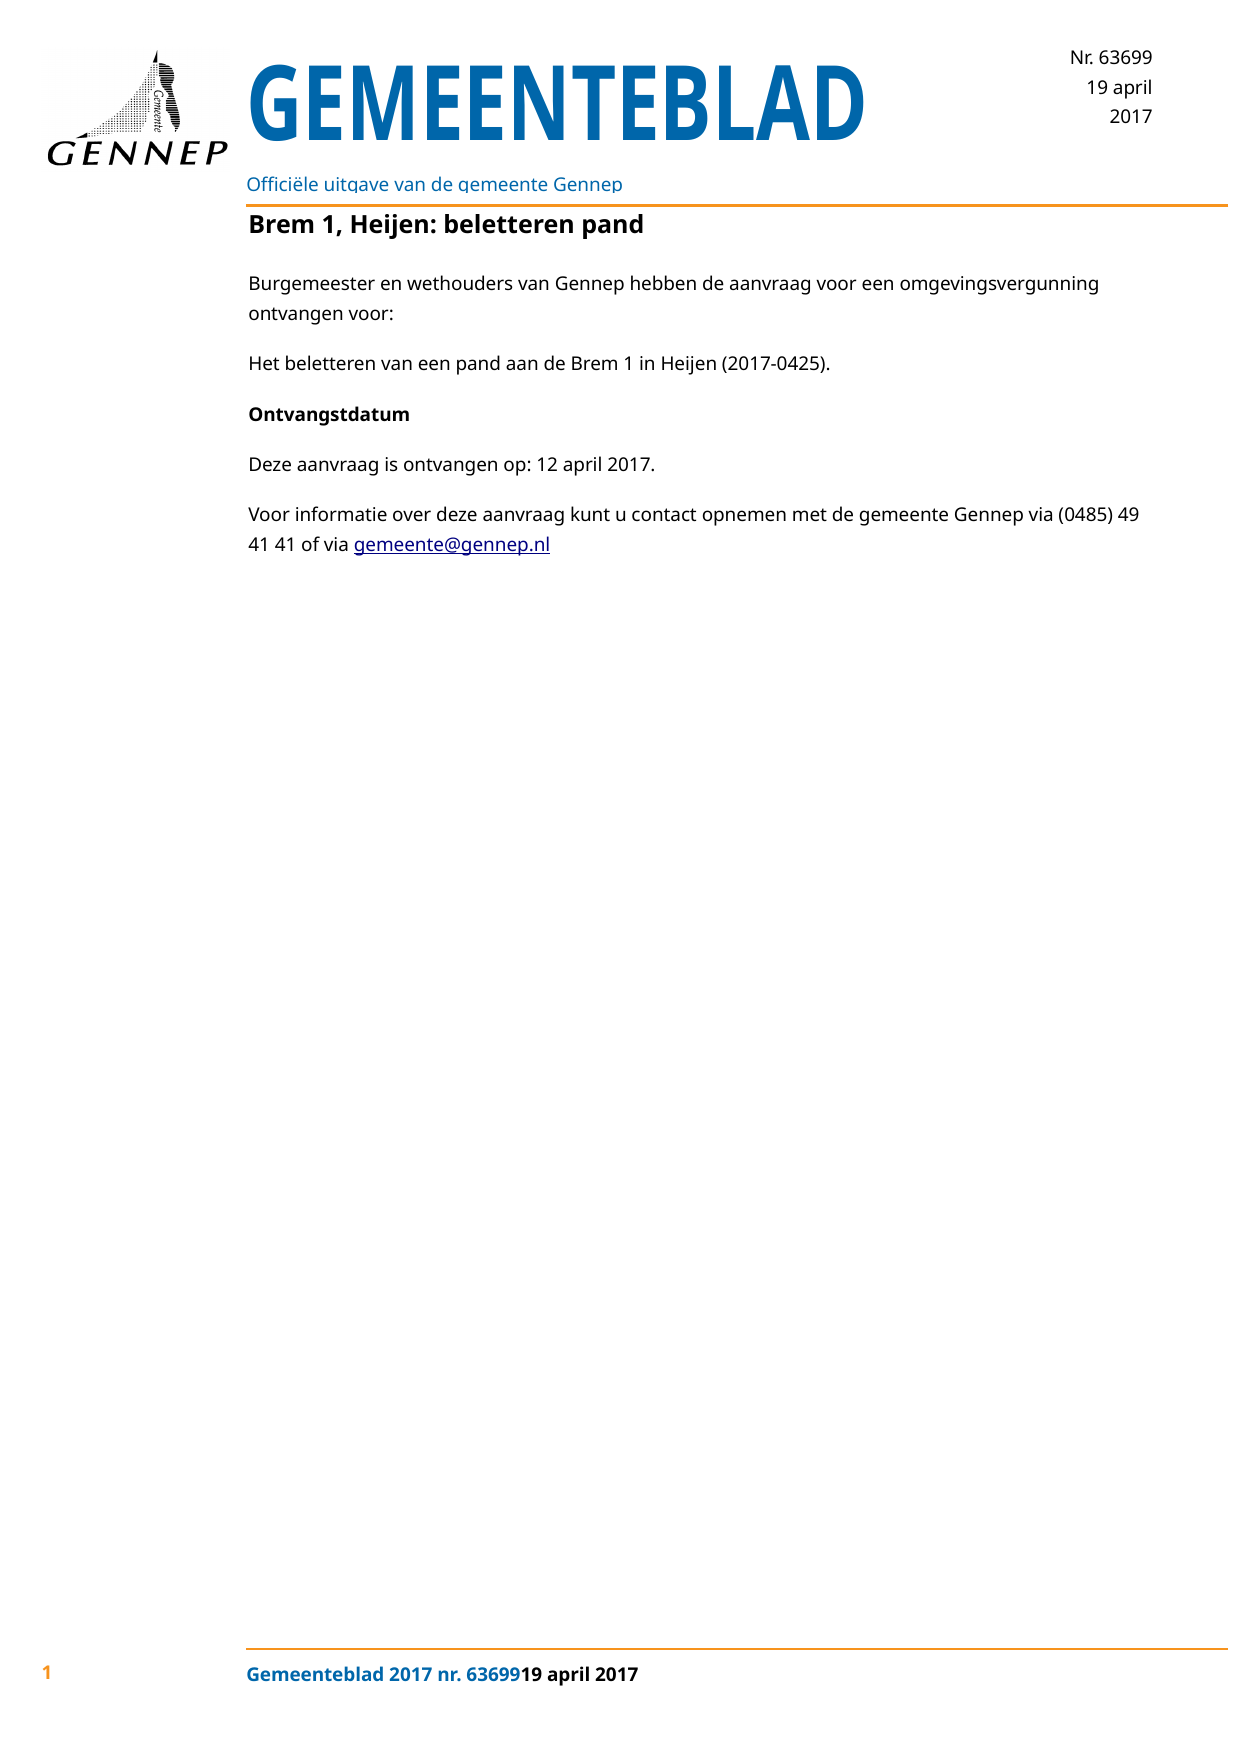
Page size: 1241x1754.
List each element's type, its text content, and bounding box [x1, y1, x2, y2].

text Voor informatie over deze aanvraag kunt u contact opnemen met de gemeente Gennep via (0485) 49 41 41 of via gemeente@gennep.nl [248, 502, 1152, 557]
text Het beletteren van een pand aan de Brem 1 in Heijen (2017-0425). [248, 350, 1152, 376]
text Deze aanvraag is ontvangen op: 12 april 2017. [248, 451, 1152, 477]
text Ontvangstdatum [248, 401, 1152, 426]
picture [41, 47, 231, 172]
text Brem 1, Heijen: beletteren pand [248, 207, 1152, 241]
text Burgemeester en wethouders van Gennep hebben de aanvraag voor een omgevingsvergunning ontvangen voor: [248, 270, 1152, 326]
